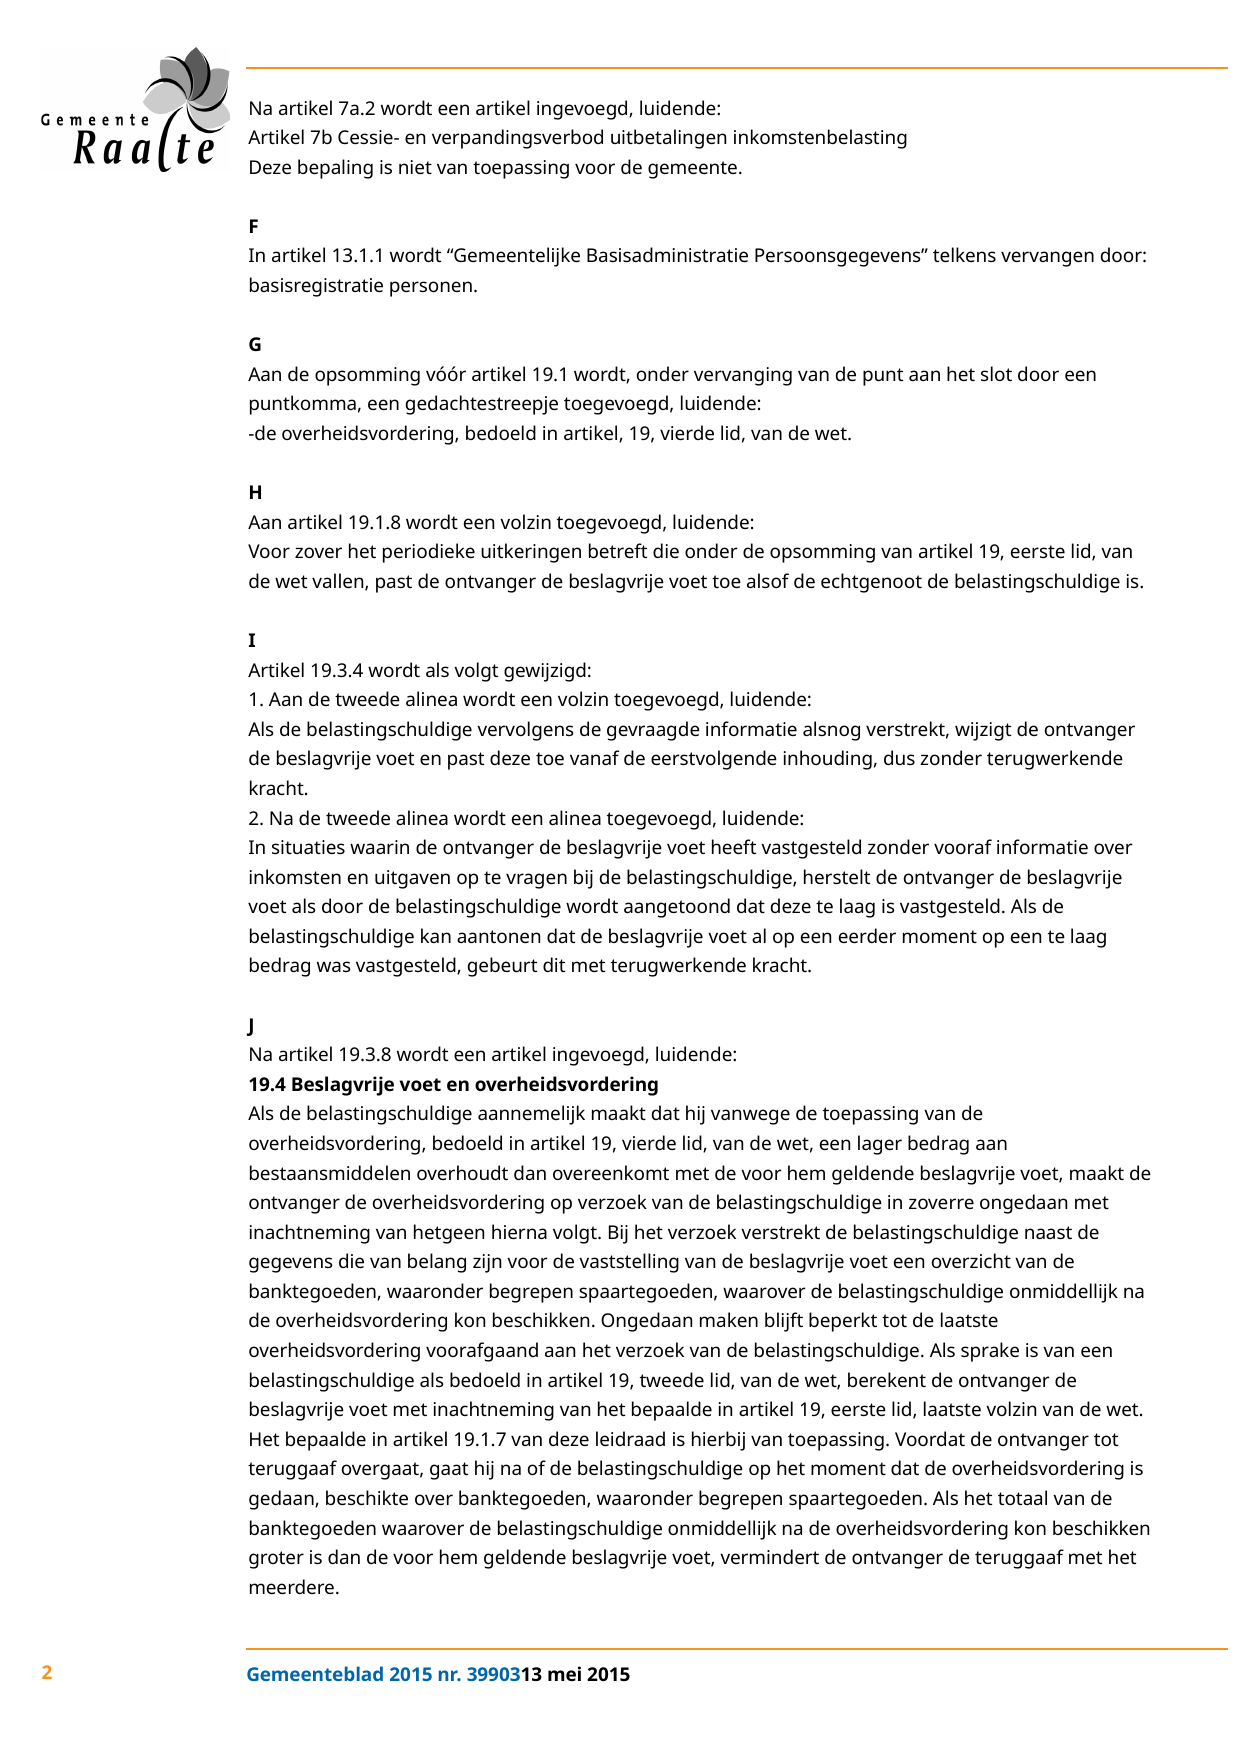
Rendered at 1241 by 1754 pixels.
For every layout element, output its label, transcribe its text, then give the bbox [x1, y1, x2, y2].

text J [248, 1012, 1152, 1038]
text Artikel 19.3.4 wordt als volgt gewijzigd: [248, 657, 1152, 683]
text Artikel 7b Cessie- en verpandingsverbod uitbetalingen inkomstenbelasting [248, 124, 1152, 150]
text F [248, 213, 1152, 239]
text Na artikel 7a.2 wordt een artikel ingevoegd, luidende: [248, 95, 1152, 121]
text In artikel 13.1.1 wordt “Gemeentelijke Basisadministratie Persoonsgegevens” telkens vervangen door: basisregistratie personen. [248, 243, 1152, 298]
text 19.4 Beslagvrije voet en overheidsvordering [248, 1071, 1152, 1097]
text I [248, 627, 1152, 653]
text H [248, 479, 1152, 505]
text Na artikel 19.3.8 wordt een artikel ingevoegd, luidende: [248, 1041, 1152, 1067]
text Voor zover het periodieke uitkeringen betreft die onder de opsomming van artikel 19, eerste lid, van de wet vallen, past de ontvanger de beslagvrije voet toe alsof de echtgenoot de belastingschuldige is. [248, 538, 1152, 594]
text Als de belastingschuldige vervolgens de gevraagde informatie alsnog verstrekt, wijzigt de ontvanger de beslagvrije voet en past deze toe vanaf de eerstvolgende inhouding, dus zonder terugwerkende kracht. [248, 716, 1152, 801]
text 1. Aan de tweede alinea wordt een volzin toegevoegd, luidende: [248, 686, 1152, 712]
text Als de belastingschuldige aannemelijk maakt dat hij vanwege de toepassing van de overheidsvordering, bedoeld in artikel 19, vierde lid, van de wet, een lager bedrag aan bestaansmiddelen overhoudt dan overeenkomt met de voor hem geldende beslagvrije voet, maakt de ontvanger de overheidsvordering op verzoek van de belastingschuldige in zoverre ongedaan met inachtneming van hetgeen hierna volgt. Bij het verzoek verstrekt de belastingschuldige naast de gegevens die van belang zijn voor de vaststelling van de beslagvrije voet een overzicht van de banktegoeden, waaronder begrepen spaartegoeden, waarover de belastingschuldige onmiddellijk na de overheidsvordering kon beschikken. Ongedaan maken blijft beperkt tot de laatste overheidsvordering voorafgaand aan het verzoek van de belastingschuldige. Als sprake is van een belastingschuldige als bedoeld in artikel 19, tweede lid, van de wet, berekent de ontvanger de beslagvrije voet met inachtneming van het bepaalde in artikel 19, eerste lid, laatste volzin van de wet. Het bepaalde in artikel 19.1.7 van deze leidraad is hierbij van toepassing. Voordat de ontvanger tot teruggaaf overgaat, gaat hij na of de belastingschuldige op het moment dat de overheidsvordering is gedaan, beschikte over banktegoeden, waaronder begrepen spaartegoeden. Als het totaal van de banktegoeden waarover de belastingschuldige onmiddellijk na de overheidsvordering kon beschikken groter is dan de voor hem geldende beslagvrije voet, vermindert de ontvanger de teruggaaf met het meerdere. [248, 1101, 1152, 1600]
text -de overheidsvordering, bedoeld in artikel, 19, vierde lid, van de wet. [248, 420, 1152, 446]
text Aan de opsomming vóór artikel 19.1 wordt, onder vervanging van de punt aan het slot door een puntkomma, een gedachtestreepje toegevoegd, luidende: [248, 361, 1152, 416]
text Deze bepaling is niet van toepassing voor de gemeente. [248, 154, 1152, 180]
text In situaties waarin de ontvanger de beslagvrije voet heeft vastgesteld zonder vooraf informatie over inkomsten en uitgaven op te vragen bij de belastingschuldige, herstelt de ontvanger de beslagvrije voet als door de belastingschuldige wordt aangetoond dat deze te laag is vastgesteld. Als de belastingschuldige kan aantonen dat de beslagvrije voet al op een eerder moment op een te laag bedrag was vastgesteld, gebeurt dit met terugwerkende kracht. [248, 834, 1152, 978]
text G [248, 331, 1152, 357]
text 2. Na de tweede alinea wordt een alinea toegevoegd, luidende: [248, 805, 1152, 831]
text Aan artikel 19.1.8 wordt een volzin toegevoegd, luidende: [248, 509, 1152, 535]
picture [41, 47, 231, 172]
